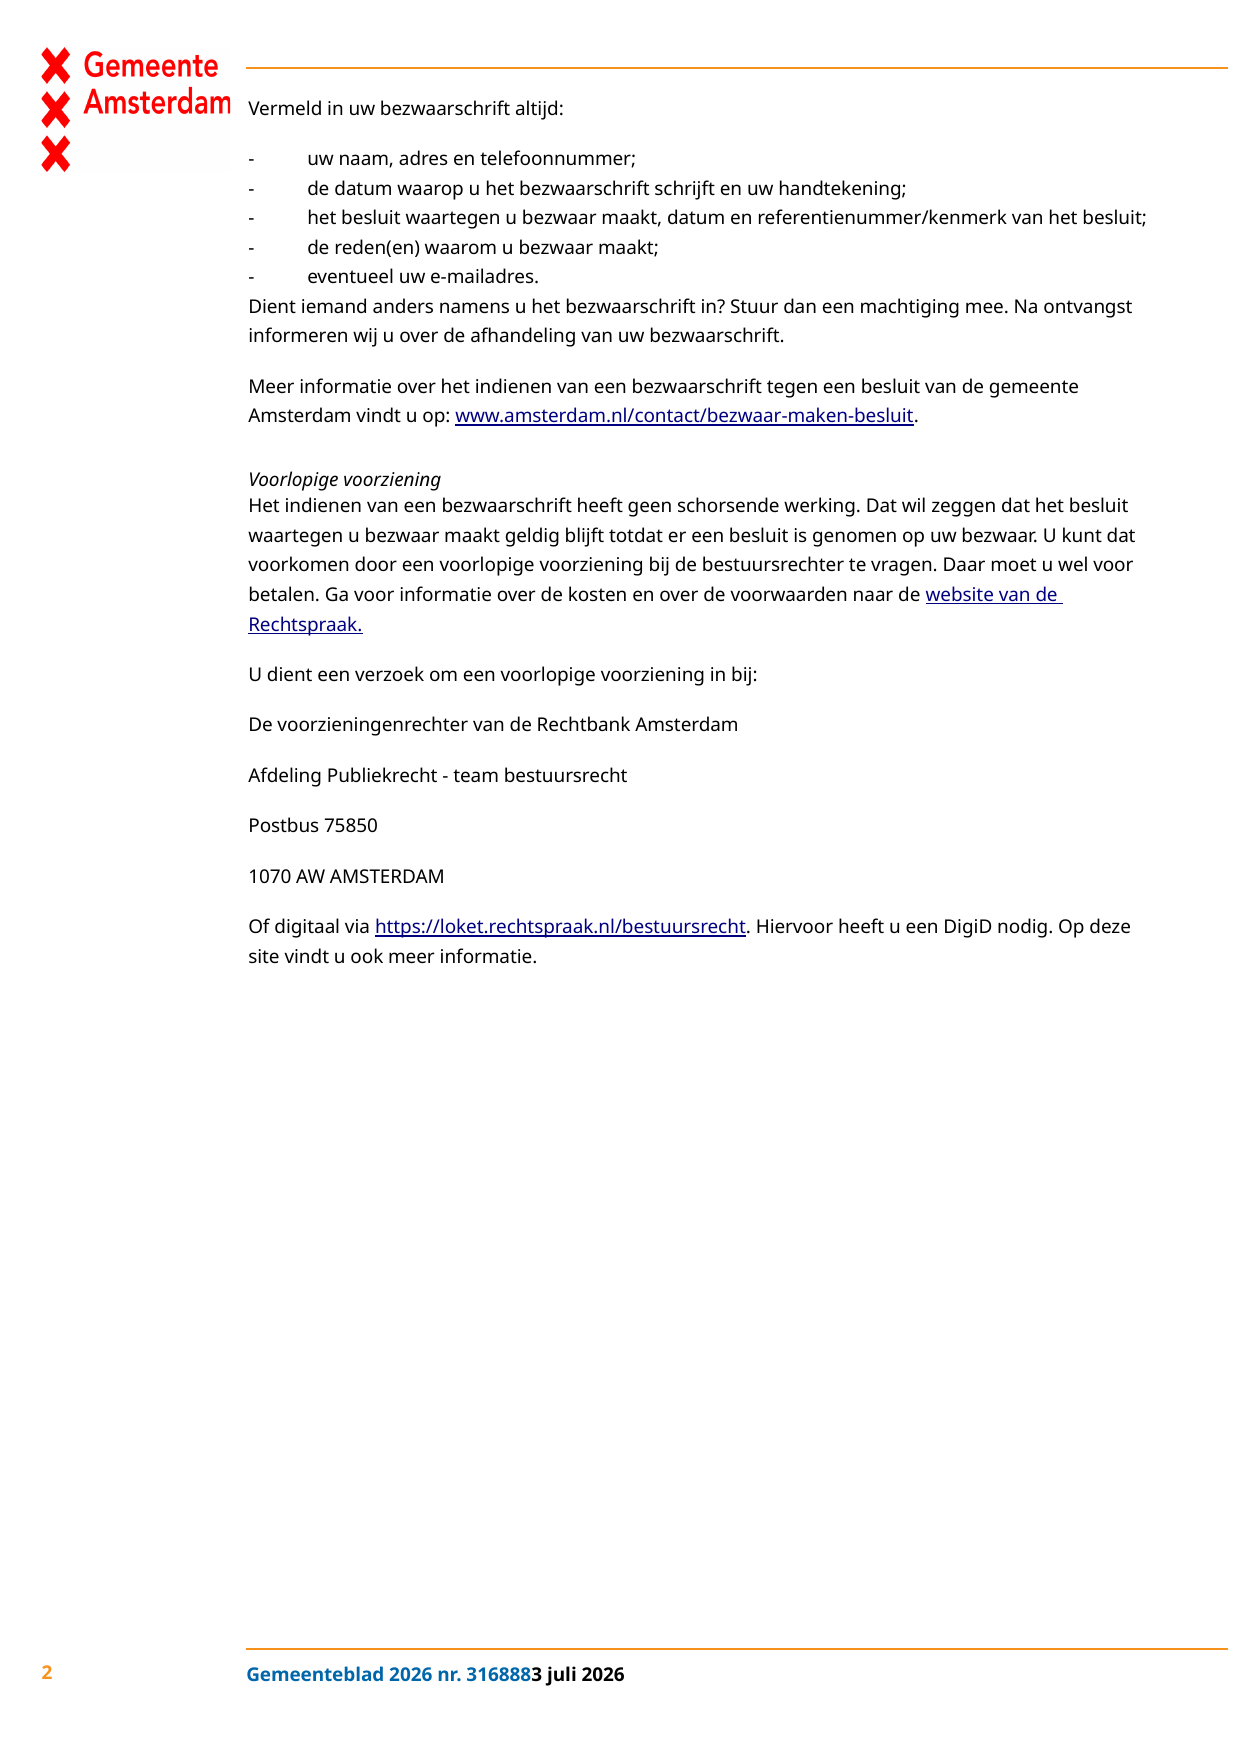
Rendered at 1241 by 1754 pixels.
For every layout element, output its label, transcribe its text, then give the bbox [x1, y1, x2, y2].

text De voorzieningenrechter van de Rechtbank Amsterdam [248, 712, 1152, 737]
text Postbus 75850 [248, 812, 1152, 838]
list eventueel uw e-mailadres. [248, 263, 1152, 289]
list de reden(en) waarom u bezwaar maakt; [248, 234, 1152, 260]
list de datum waarop u het bezwaarschrift schrijft en uw handtekening; [248, 175, 1152, 201]
text Vermeld in uw bezwaarschrift altijd: [248, 95, 1152, 121]
text U dient een verzoek om een voorlopige voorziening in bij: [248, 661, 1152, 687]
list het besluit waartegen u bezwaar maakt, datum en referentienummer/kenmerk van het besluit; [248, 204, 1152, 230]
text 1070 AW AMSTERDAM [248, 863, 1152, 888]
text Afdeling Publiekrecht - team bestuursrecht [248, 762, 1152, 788]
text Of digitaal via https://loket.rechtspraak.nl/bestuursrecht. Hiervoor heeft u een DigiD nodig. Op deze site vindt u ook meer informatie. [248, 913, 1152, 968]
text Het indienen van een bezwaarschrift heeft geen schorsende werking. Dat wil zeggen dat het besluit waartegen u bezwaar maakt geldig blijft totdat er een besluit is genomen op uw bezwaar. U kunt dat voorkomen door een voorlopige voorziening bij de bestuursrechter te vragen. Daar moet u wel voor betalen. Ga voor informatie over de kosten en over de voorwaarden naar de website van de Rechtspraak. [248, 492, 1152, 636]
text Meer informatie over het indienen van een bezwaarschrift tegen een besluit van de gemeente Amsterdam vindt u op: www.amsterdam.nl/contact/bezwaar-maken-besluit. [248, 373, 1152, 428]
text Dient iemand anders namens u het bezwaarschrift in? Stuur dan een machtiging mee. Na ontvangst informeren wij u over de afhandeling van uw bezwaarschrift. [248, 293, 1152, 348]
text Voorlopige voorziening [248, 467, 1152, 492]
picture [41, 47, 231, 172]
list uw naam, adres en telefoonnummer; [248, 145, 1152, 171]
